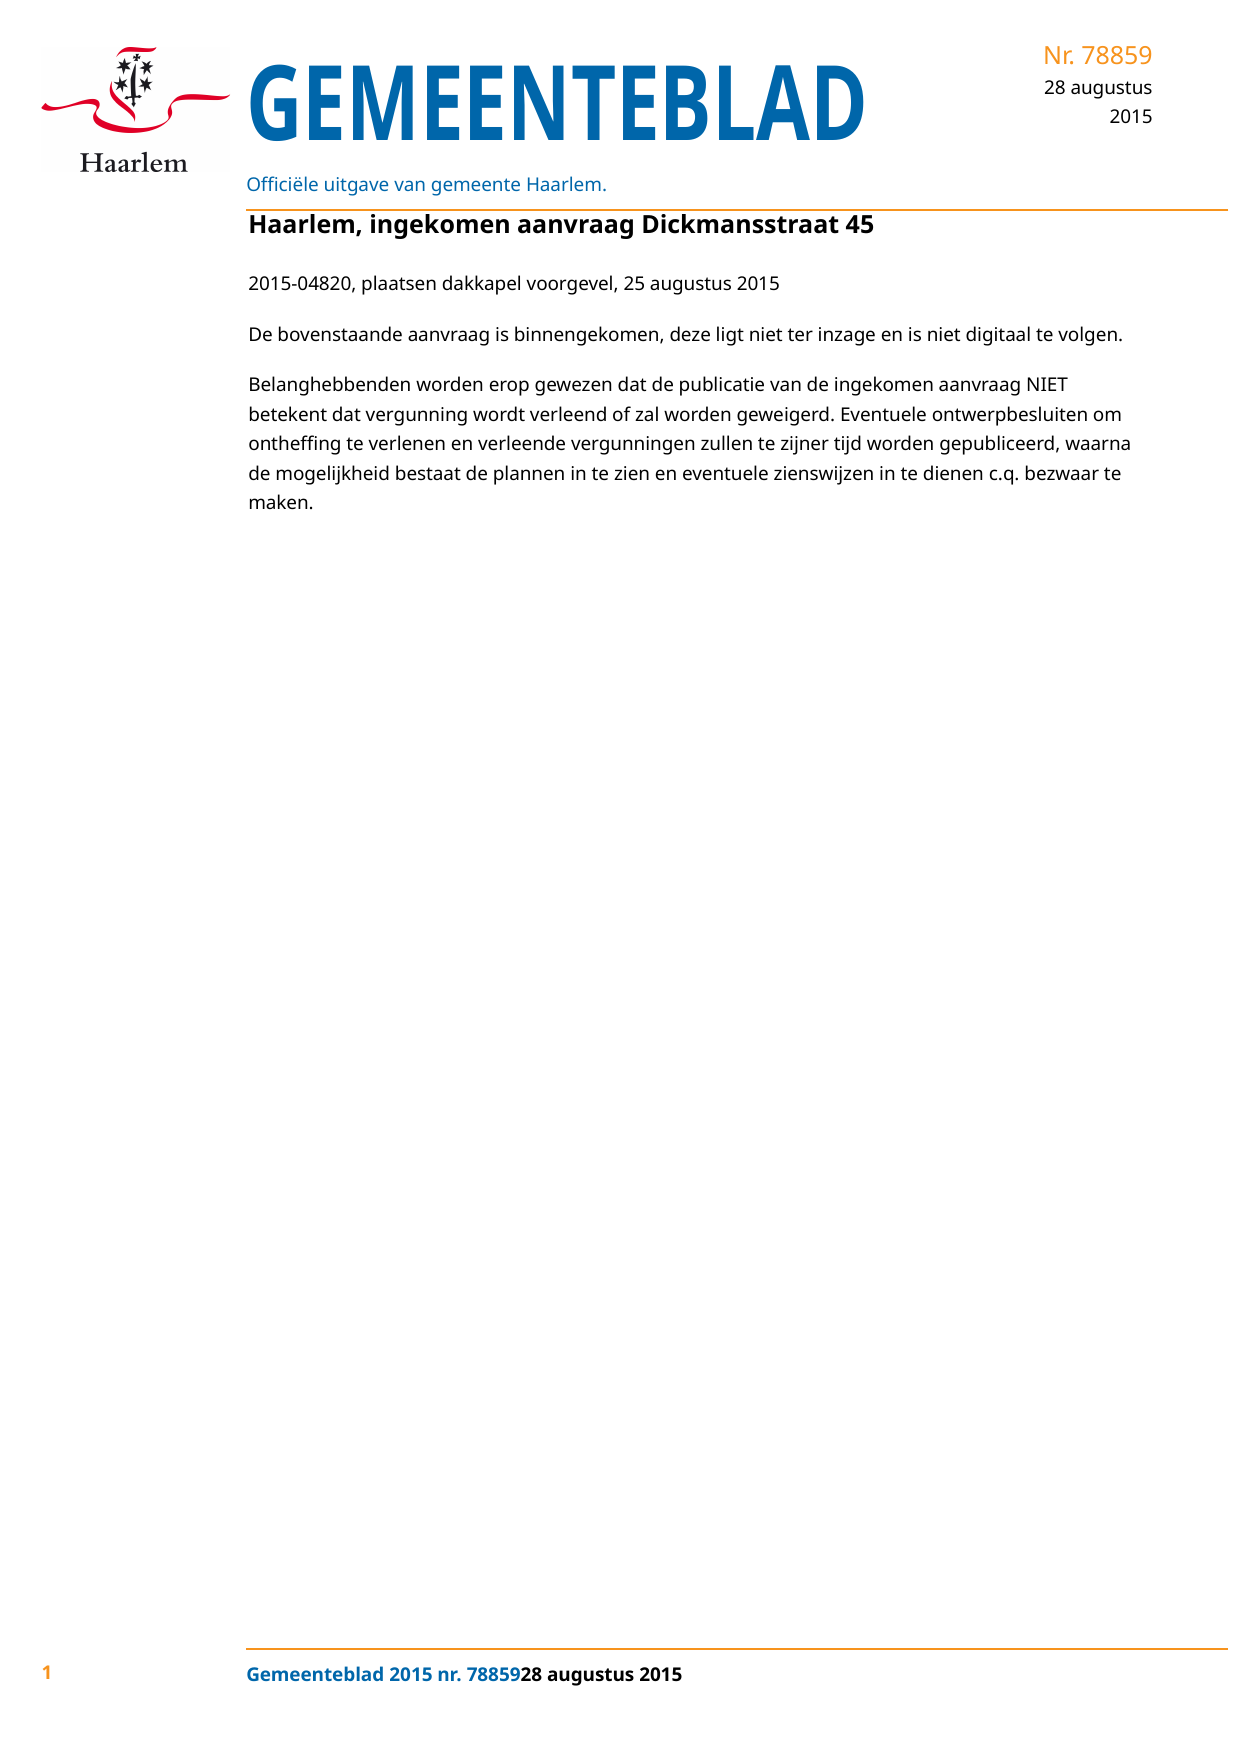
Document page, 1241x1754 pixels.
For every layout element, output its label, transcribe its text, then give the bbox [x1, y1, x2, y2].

text De bovenstaande aanvraag is binnengekomen, deze ligt niet ter inzage en is niet digitaal te volgen. [248, 321, 1152, 346]
text Belanghebbenden worden erop gewezen dat de publicatie van de ingekomen aanvraag NIET betekent dat vergunning wordt verleend of zal worden geweigerd. Eventuele ontwerpbesluiten om ontheffing te verlenen en verleende vergunningen zullen te zijner tijd worden gepubliceerd, waarna de mogelijkheid bestaat de plannen in te zien en eventuele zienswijzen in te dienen c.q. bezwaar te maken. [248, 371, 1152, 515]
picture [41, 47, 231, 172]
text 2015-04820, plaatsen dakkapel voorgevel, 25 augustus 2015 [248, 270, 1152, 296]
text Haarlem, ingekomen aanvraag Dickmansstraat 45 [248, 211, 1152, 241]
